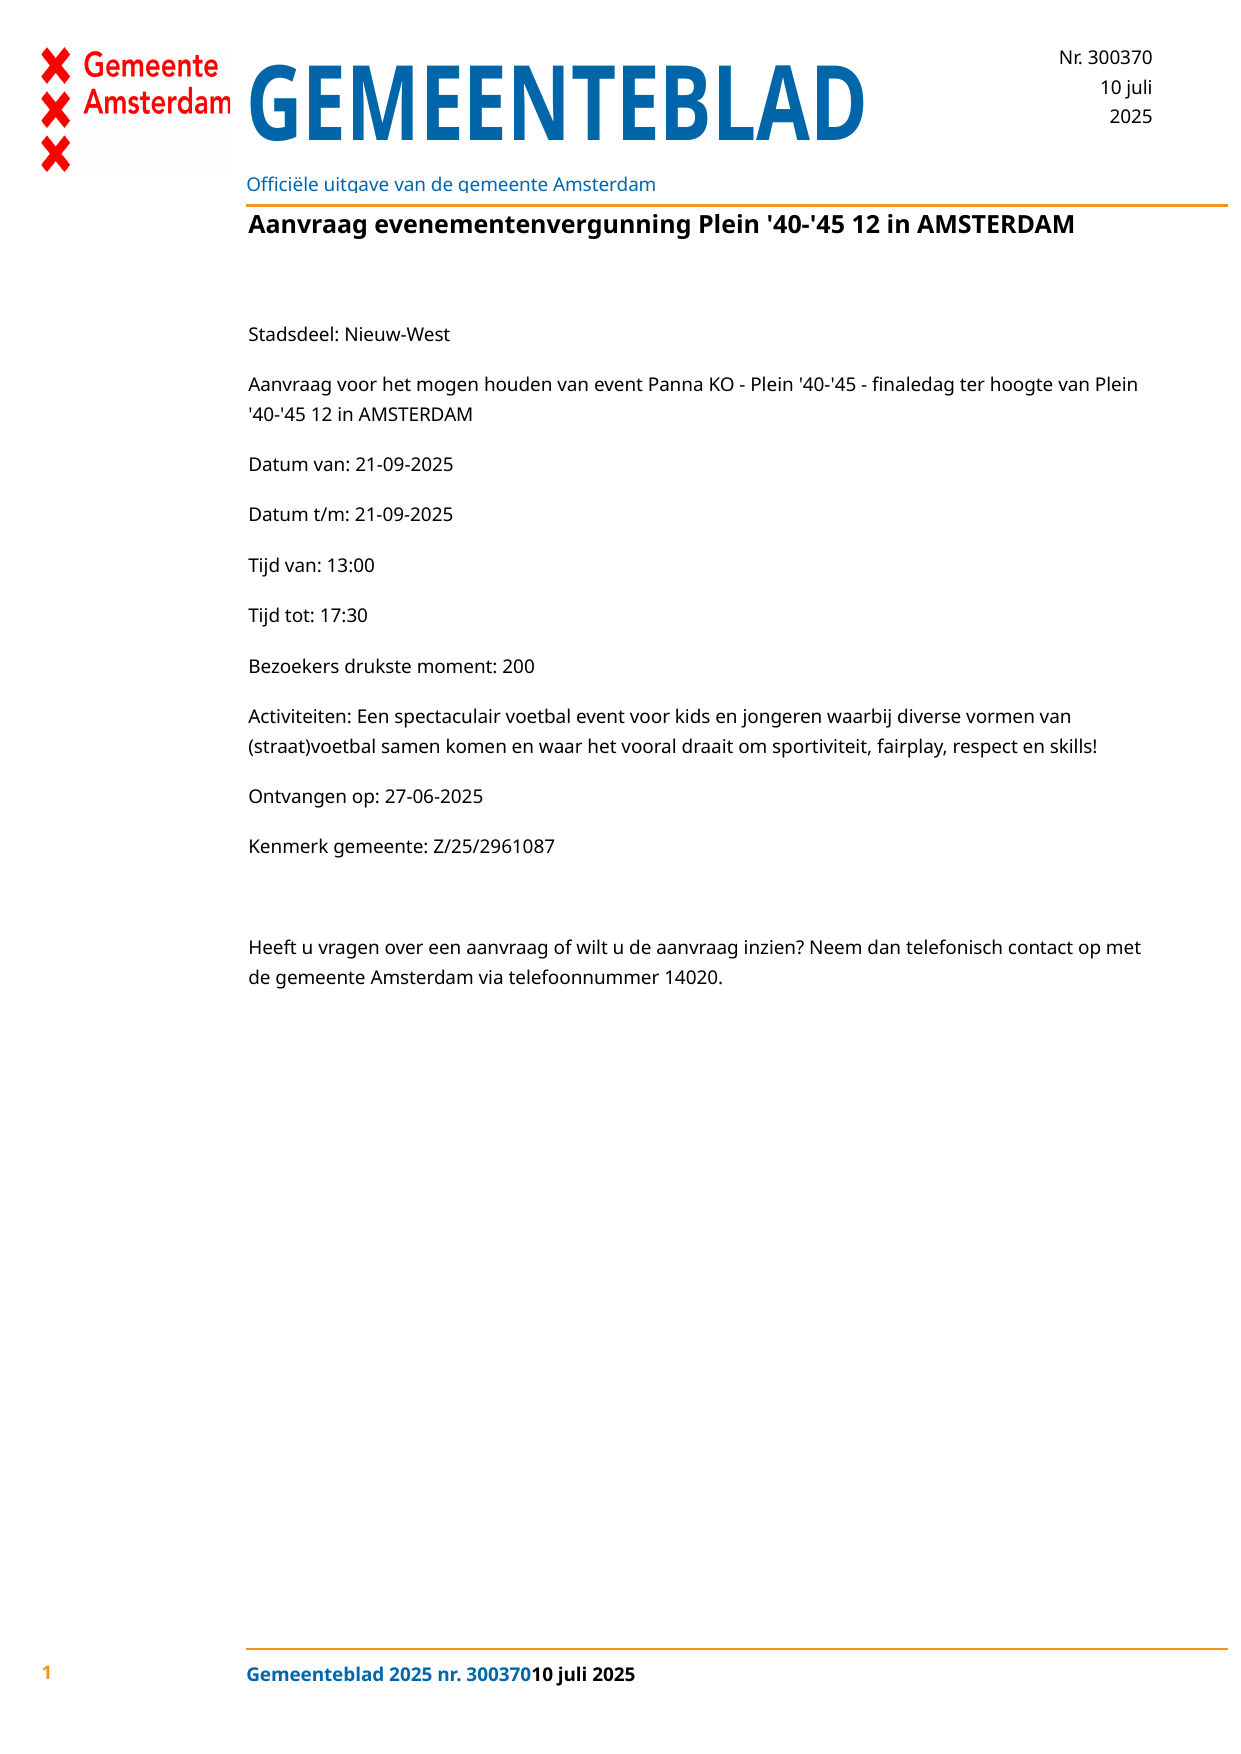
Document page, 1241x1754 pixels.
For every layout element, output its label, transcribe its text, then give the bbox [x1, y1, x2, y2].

picture [41, 47, 231, 172]
text Ontvangen op: 27-06-2025 [248, 783, 1152, 809]
text Activiteiten: Een spectaculair voetbal event voor kids en jongeren waarbij diverse vormen van (straat)voetbal samen komen en waar het vooral draait om sportiviteit, fairplay, respect en skills! [248, 703, 1152, 758]
text Kenmerk gemeente: Z/25/2961087 [248, 834, 1152, 859]
text Datum van: 21-09-2025 [248, 451, 1152, 477]
text Bezoekers drukste moment: 200 [248, 653, 1152, 678]
text Tijd van: 13:00 [248, 552, 1152, 578]
text Heeft u vragen over een aanvraag of wilt u de aanvraag inzien? Neem dan telefonisch contact op met de gemeente Amsterdam via telefoonnummer 14020. [248, 934, 1152, 990]
text Aanvraag voor het mogen houden van event Panna KO - Plein '40-'45 - finaledag ter hoogte van Plein '40-'45 12 in AMSTERDAM [248, 371, 1152, 426]
text Aanvraag evenementenvergunning Plein '40-'45 12 in AMSTERDAM [248, 207, 1152, 241]
text Stadsdeel: Nieuw-West [248, 321, 1152, 346]
text Datum t/m: 21-09-2025 [248, 502, 1152, 527]
text Tijd tot: 17:30 [248, 602, 1152, 628]
